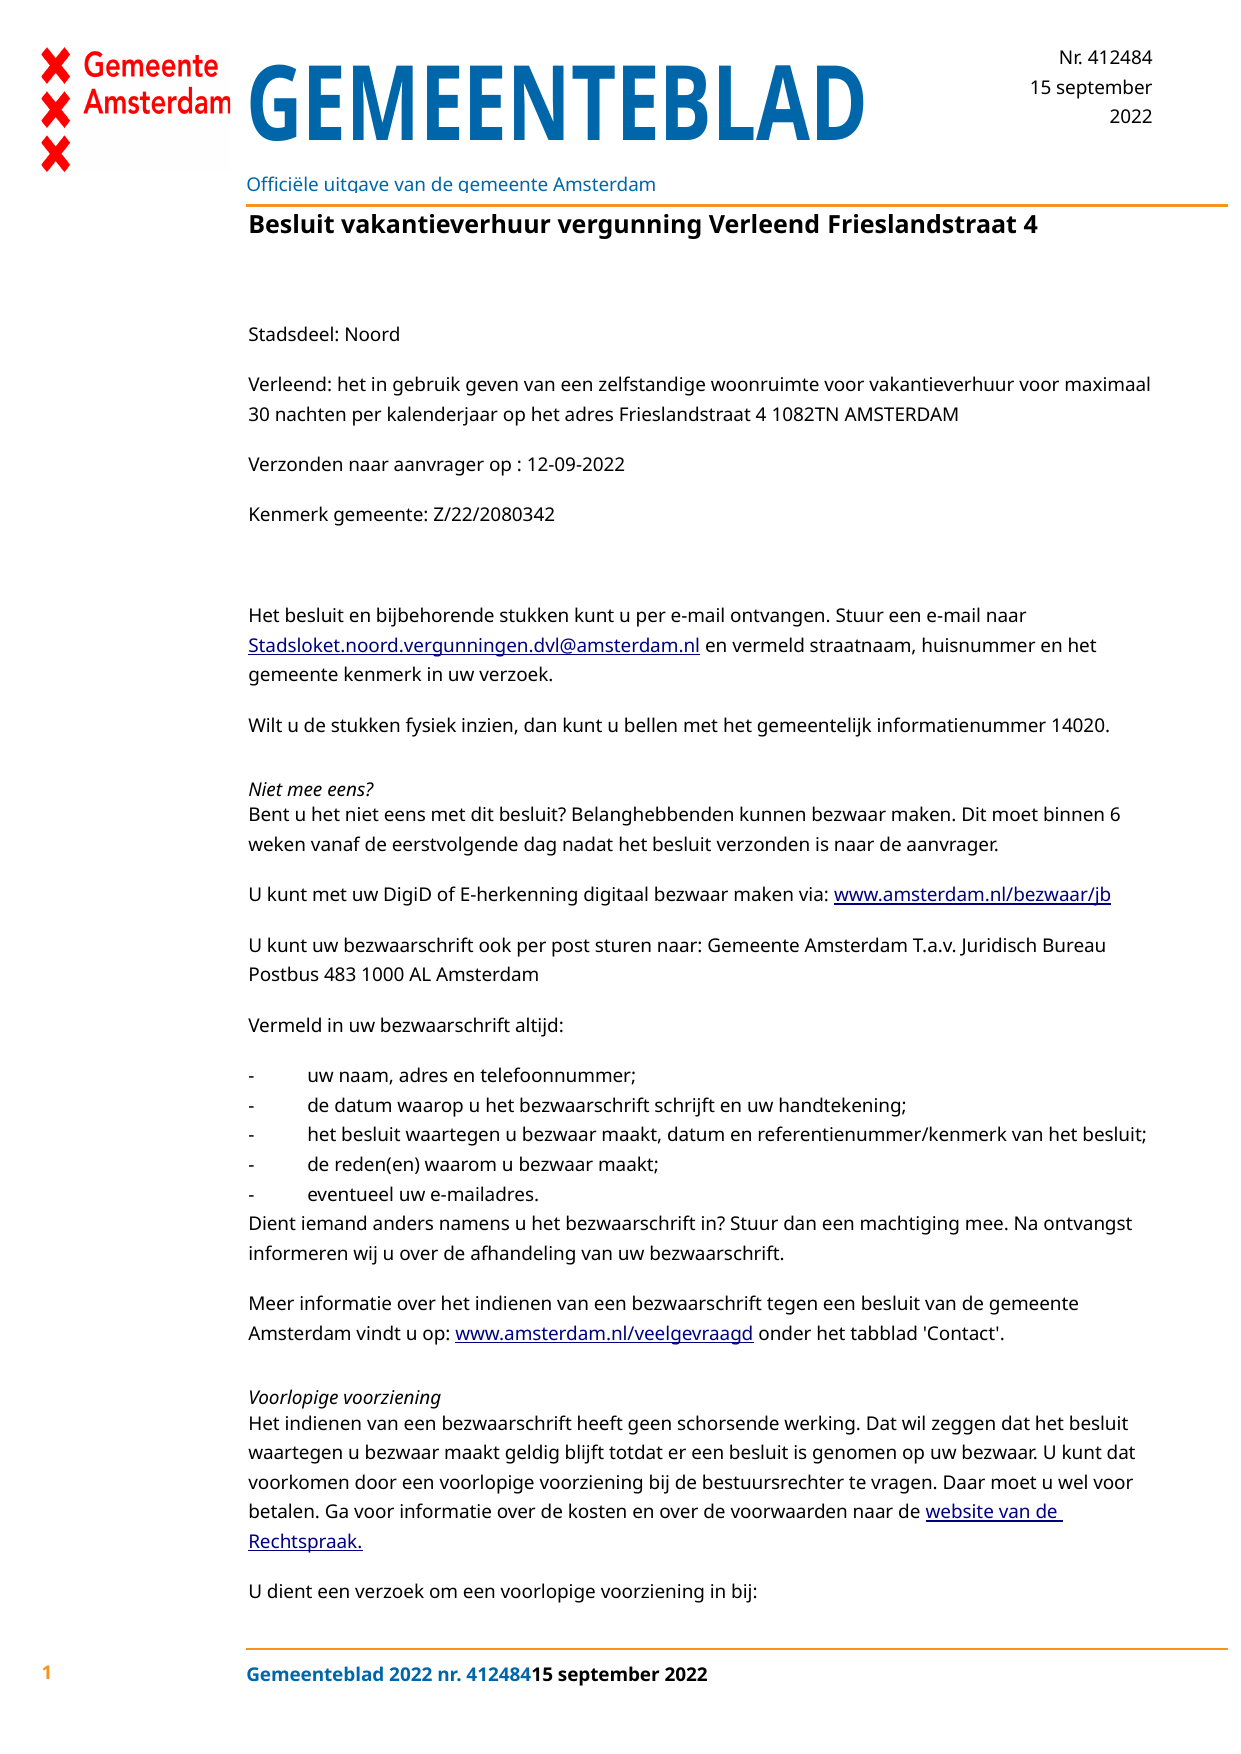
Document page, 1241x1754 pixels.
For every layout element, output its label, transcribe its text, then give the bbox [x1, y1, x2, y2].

text U kunt met uw DigiD of E-herkenning digitaal bezwaar maken via: www.amsterdam.nl/bezwaar/jb [248, 882, 1152, 907]
list het besluit waartegen u bezwaar maakt, datum en referentienummer/kenmerk van het besluit; [248, 1122, 1152, 1147]
text Meer informatie over het indienen van een bezwaarschrift tegen een besluit van de gemeente Amsterdam vindt u op: www.amsterdam.nl/veelgevraagd onder het tabblad 'Contact'. [248, 1290, 1152, 1346]
picture [41, 47, 231, 172]
text Kenmerk gemeente: Z/22/2080342 [248, 502, 1152, 527]
text Wilt u de stukken fysiek inzien, dan kunt u bellen met het gemeentelijk informatienummer 14020. [248, 712, 1152, 738]
text Bent u het niet eens met dit besluit? Belanghebbenden kunnen bezwaar maken. Dit moet binnen 6 weken vanaf de eerstvolgende dag nadat het besluit verzonden is naar de aanvrager. [248, 802, 1152, 857]
text Het indienen van een bezwaarschrift heeft geen schorsende werking. Dat wil zeggen dat het besluit waartegen u bezwaar maakt geldig blijft totdat er een besluit is genomen op uw bezwaar. U kunt dat voorkomen door een voorlopige voorziening bij de bestuursrechter te vragen. Daar moet u wel voor betalen. Ga voor informatie over de kosten en over de voorwaarden naar de website van de Rechtspraak. [248, 1410, 1152, 1554]
text Voorlopige voorziening [248, 1384, 1152, 1410]
text Besluit vakantieverhuur vergunning Verleend Frieslandstraat 4 [248, 207, 1152, 241]
text U kunt uw bezwaarschrift ook per post sturen naar: Gemeente Amsterdam T.a.v. Juridisch Bureau Postbus 483 1000 AL Amsterdam [248, 932, 1152, 987]
list de reden(en) waarom u bezwaar maakt; [248, 1151, 1152, 1177]
text Het besluit en bijbehorende stukken kunt u per e-mail ontvangen. Stuur een e-mail naar Stadsloket.noord.vergunningen.dvl@amsterdam.nl en vermeld straatnaam, huisnummer en het gemeente kenmerk in uw verzoek. [248, 602, 1152, 687]
text Niet mee eens? [248, 776, 1152, 802]
text U dient een verzoek om een voorlopige voorziening in bij: [248, 1578, 1152, 1604]
list eventueel uw e-mailadres. [248, 1181, 1152, 1207]
text Vermeld in uw bezwaarschrift altijd: [248, 1012, 1152, 1038]
list de datum waarop u het bezwaarschrift schrijft en uw handtekening; [248, 1092, 1152, 1118]
list uw naam, adres en telefoonnummer; [248, 1062, 1152, 1088]
text Verzonden naar aanvrager op : 12-09-2022 [248, 451, 1152, 477]
text Dient iemand anders namens u het bezwaarschrift in? Stuur dan een machtiging mee. Na ontvangst informeren wij u over de afhandeling van uw bezwaarschrift. [248, 1210, 1152, 1266]
text Verleend: het in gebruik geven van een zelfstandige woonruimte voor vakantieverhuur voor maximaal 30 nachten per kalenderjaar op het adres Frieslandstraat 4 1082TN AMSTERDAM [248, 371, 1152, 426]
text Stadsdeel: Noord [248, 321, 1152, 346]
